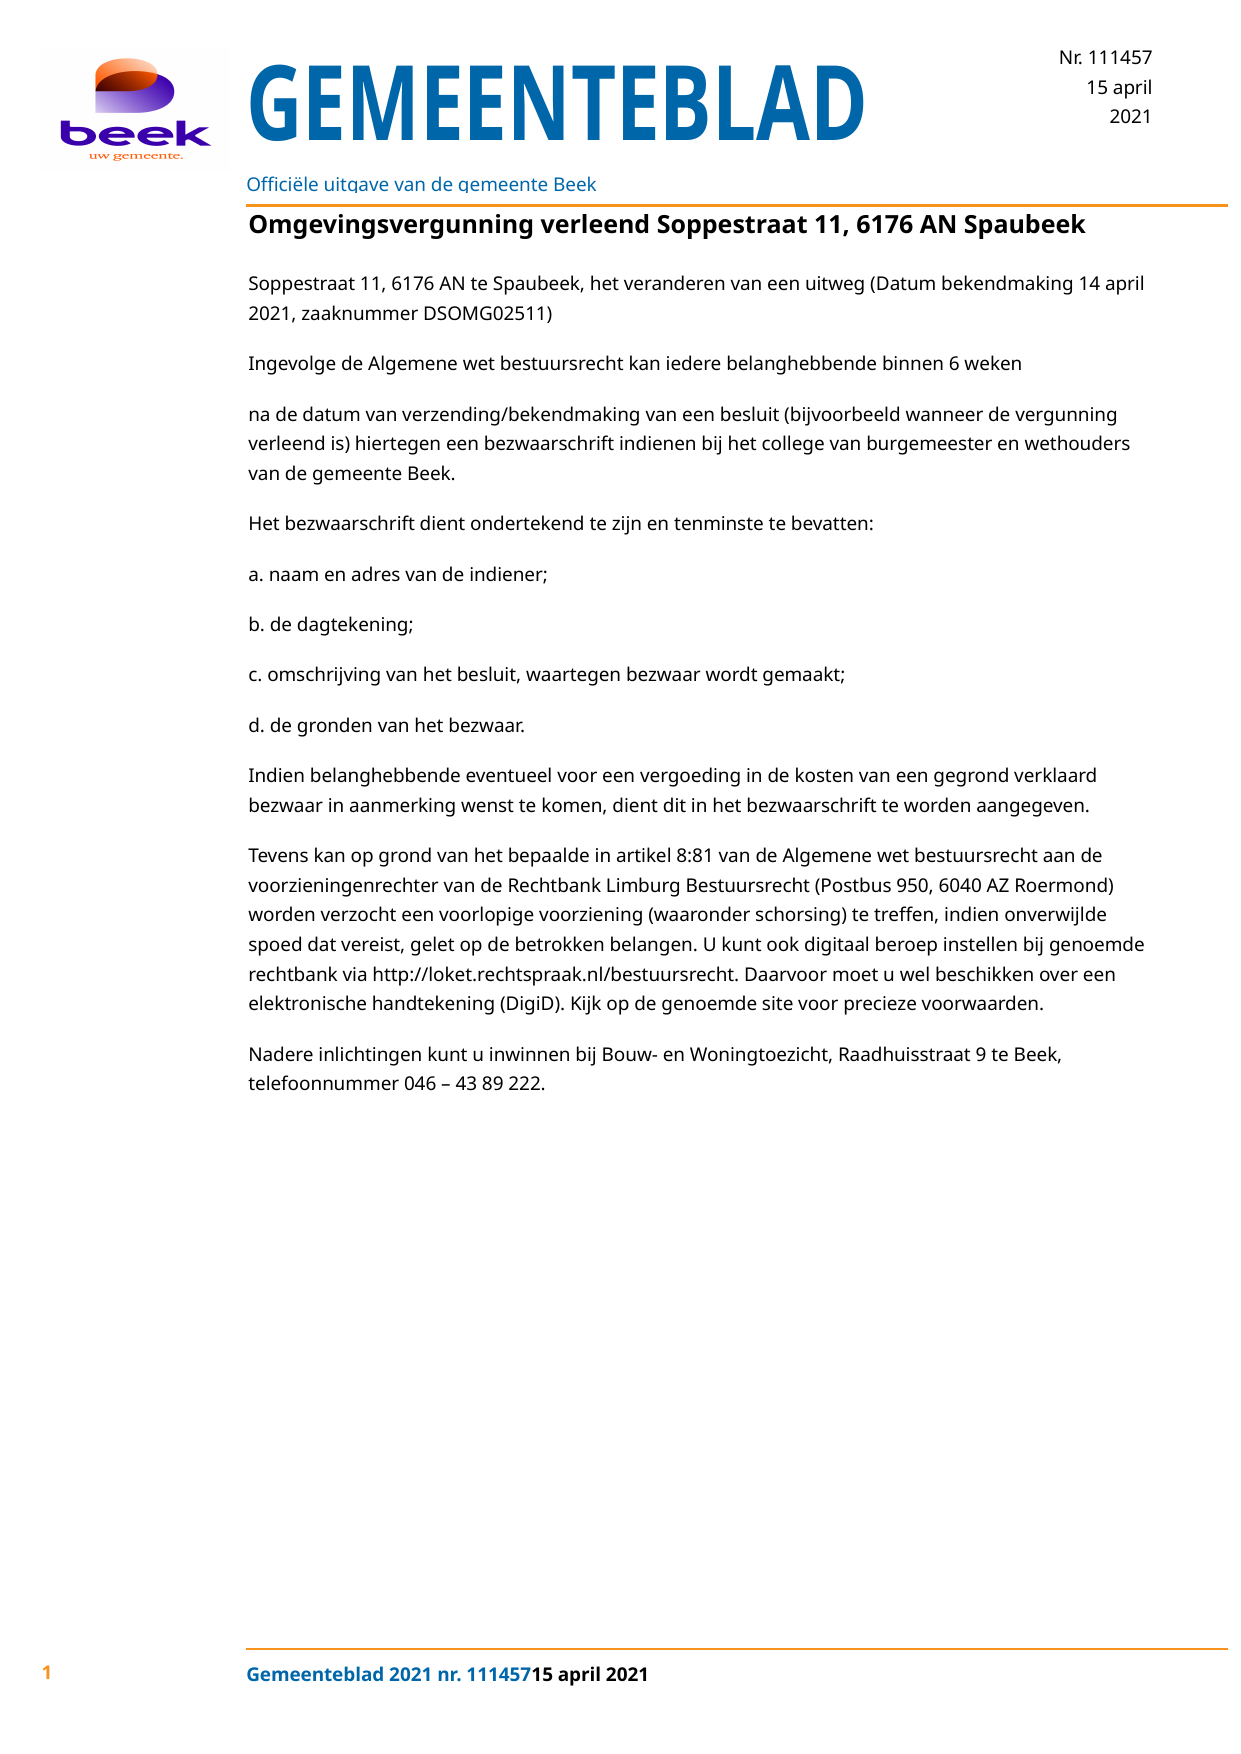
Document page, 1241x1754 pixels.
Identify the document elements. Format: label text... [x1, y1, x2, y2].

text d. de gronden van het bezwaar. [248, 712, 1152, 738]
text Ingevolge de Algemene wet bestuursrecht kan iedere belanghebbende binnen 6 weken [248, 350, 1152, 376]
text Omgevingsvergunning verleend Soppestraat 11, 6176 AN Spaubeek [248, 207, 1152, 241]
text Soppestraat 11, 6176 AN te Spaubeek, het veranderen van een uitweg (Datum bekendmaking 14 april 2021, zaaknummer DSOMG02511) [248, 270, 1152, 326]
text Het bezwaarschrift dient ondertekend te zijn en tenminste te bevatten: [248, 510, 1152, 536]
picture [41, 47, 231, 172]
text c. omschrijving van het besluit, waartegen bezwaar wordt gemaakt; [248, 662, 1152, 687]
text Tevens kan op grond van het bepaalde in artikel 8:81 van de Algemene wet bestuursrecht aan de voorzieningenrechter van de Rechtbank Limburg Bestuursrecht (Postbus 950, 6040 AZ Roermond) worden verzocht een voorlopige voorziening (waaronder schorsing) te treffen, indien onverwijlde spoed dat vereist, gelet op de betrokken belangen. U kunt ook digitaal beroep instellen bij genoemde rechtbank via http://loket.rechtspraak.nl/bestuursrecht. Daarvoor moet u wel beschikken over een elektronische handtekening (DigiD). Kijk op de genoemde site voor precieze voorwaarden. [248, 842, 1152, 1016]
text a. naam en adres van de indiener; [248, 561, 1152, 586]
text Indien belanghebbende eventueel voor een vergoeding in de kosten van een gegrond verklaard bezwaar in aanmerking wenst te komen, dient dit in het bezwaarschrift te worden aangegeven. [248, 762, 1152, 818]
text Nadere inlichtingen kunt u inwinnen bij Bouw- en Woningtoezicht, Raadhuisstraat 9 te Beek, telefoonnummer 046 – 43 89 222. [248, 1041, 1152, 1096]
text na de datum van verzending/bekendmaking van een besluit (bijvoorbeeld wanneer de vergunning verleend is) hiertegen een bezwaarschrift indienen bij het college van burgemeester en wethouders van de gemeente Beek. [248, 401, 1152, 486]
text b. de dagtekening; [248, 611, 1152, 637]
